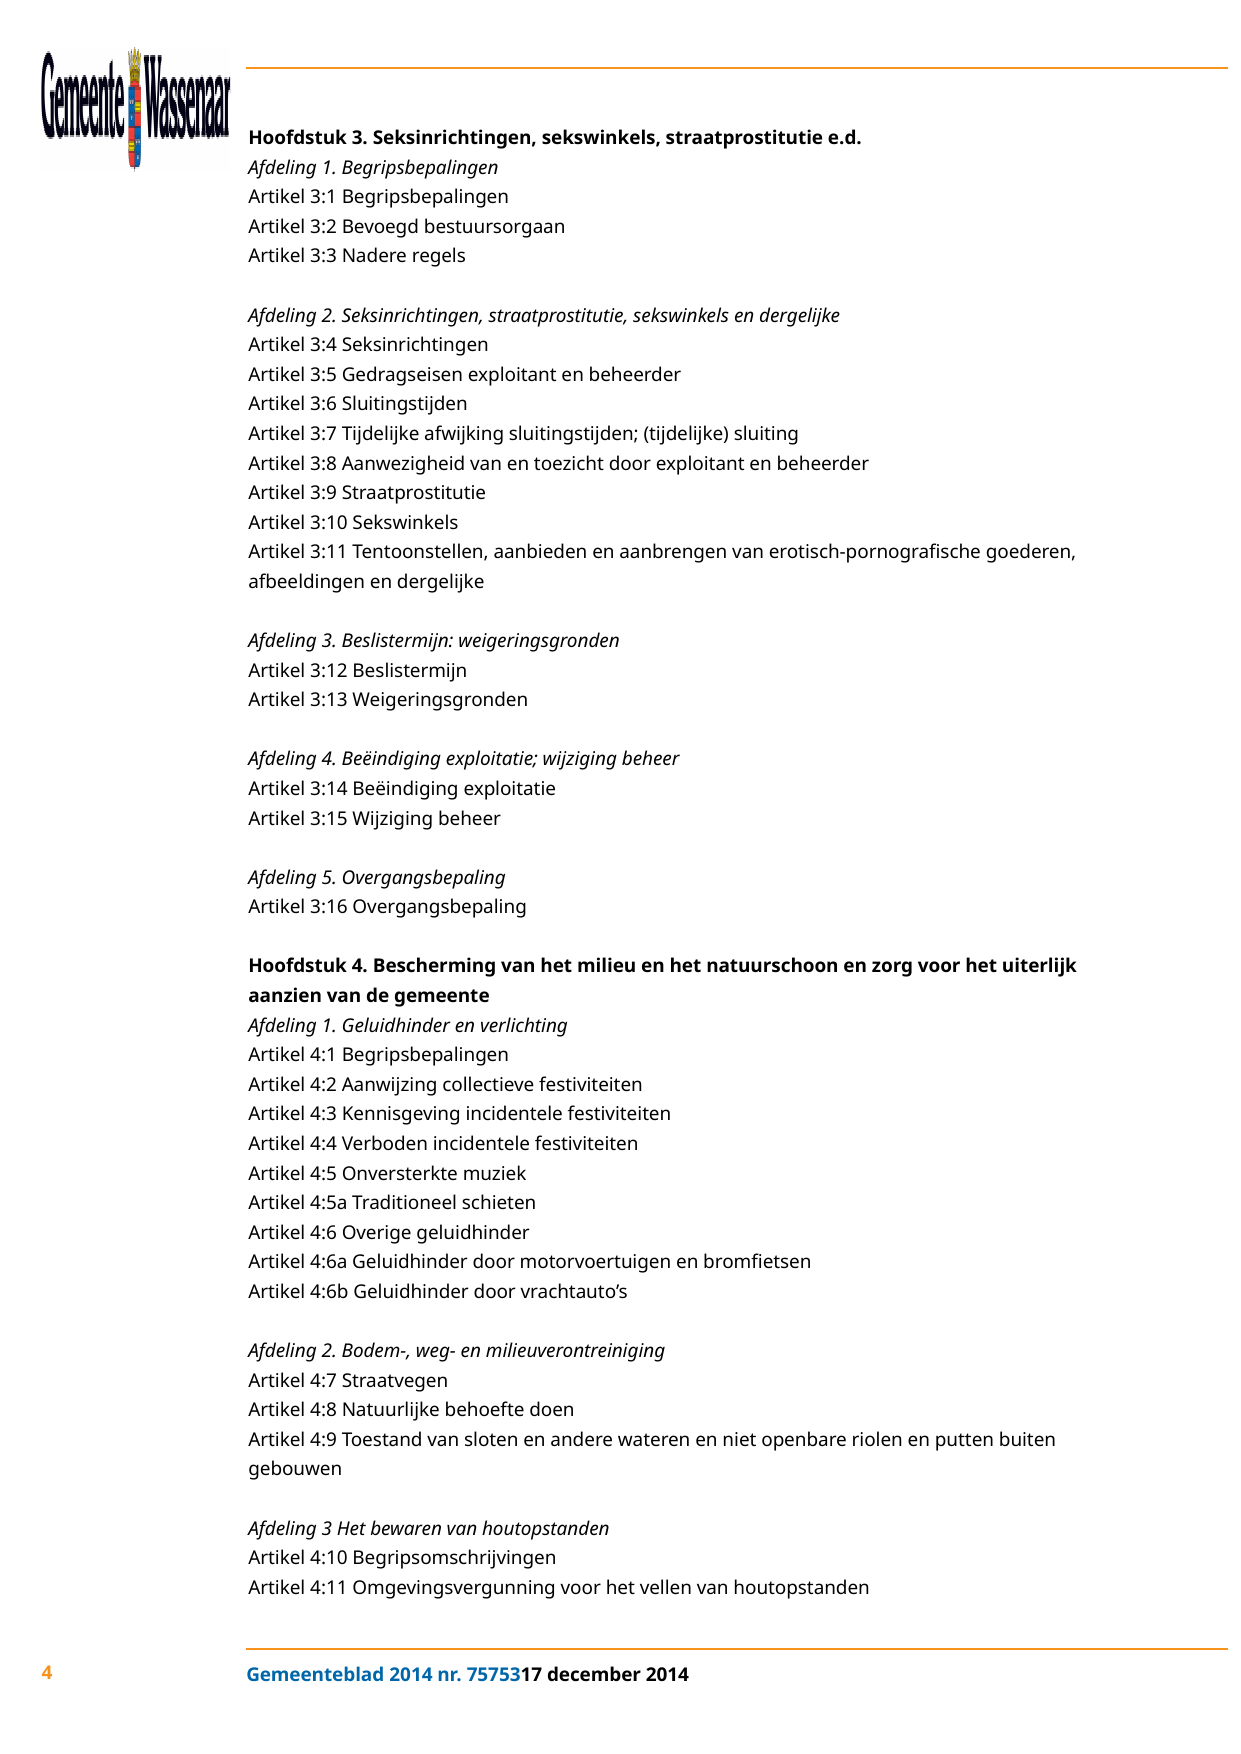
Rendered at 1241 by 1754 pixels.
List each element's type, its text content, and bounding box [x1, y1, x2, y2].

text Artikel 4:4 Verboden incidentele festiviteiten [248, 1130, 1152, 1156]
text Artikel 3:14 Beëindiging exploitatie [248, 775, 1152, 801]
text Artikel 4:6b Geluidhinder door vrachtauto’s [248, 1278, 1152, 1304]
text Hoofdstuk 4. Bescherming van het milieu en het natuurschoon en zorg voor het uiterlijk aanzien van de gemeente [248, 953, 1152, 1008]
text Artikel 4:10 Begripsomschrijvingen [248, 1544, 1152, 1570]
text Afdeling 2. Seksinrichtingen, straatprostitutie, sekswinkels en dergelijke [248, 302, 1152, 328]
text Artikel 3:4 Seksinrichtingen [248, 331, 1152, 357]
text Artikel 3:7 Tijdelijke afwijking sluitingstijden; (tijdelijke) sluiting [248, 420, 1152, 446]
text Artikel 3:3 Nadere regels [248, 243, 1152, 268]
text Afdeling 3. Beslistermijn: weigeringsgronden [248, 627, 1152, 653]
text Afdeling 1. Begripsbepalingen [248, 154, 1152, 180]
text Afdeling 2. Bodem-, weg- en milieuverontreiniging [248, 1337, 1152, 1363]
text Artikel 3:2 Bevoegd bestuursorgaan [248, 213, 1152, 239]
text Artikel 3:12 Beslistermijn [248, 657, 1152, 683]
text Afdeling 4. Beëindiging exploitatie; wijziging beheer [248, 746, 1152, 771]
text Hoofdstuk 3. Seksinrichtingen, sekswinkels, straatprostitutie e.d. [248, 124, 1152, 150]
text Artikel 4:6 Overige geluidhinder [248, 1219, 1152, 1245]
text Artikel 3:11 Tentoonstellen, aanbieden en aanbrengen van erotisch-pornografische goederen, afbeeldingen en dergelijke [248, 538, 1152, 594]
text Artikel 3:10 Sekswinkels [248, 509, 1152, 535]
text Artikel 4:5 Onversterkte muziek [248, 1160, 1152, 1186]
text Artikel 4:8 Natuurlijke behoefte doen [248, 1396, 1152, 1422]
text Afdeling 3 Het bewaren van houtopstanden [248, 1515, 1152, 1541]
text Artikel 4:6a Geluidhinder door motorvoertuigen en bromfietsen [248, 1248, 1152, 1274]
text Artikel 3:8 Aanwezigheid van en toezicht door exploitant en beheerder [248, 450, 1152, 476]
text Artikel 3:15 Wijziging beheer [248, 805, 1152, 831]
text Artikel 4:1 Begripsbepalingen [248, 1041, 1152, 1067]
text Artikel 3:5 Gedragseisen exploitant en beheerder [248, 361, 1152, 387]
text Artikel 3:9 Straatprostitutie [248, 479, 1152, 505]
text Afdeling 1. Geluidhinder en verlichting [248, 1012, 1152, 1038]
text Artikel 4:9 Toestand van sloten en andere wateren en niet openbare riolen en putten buiten gebouwen [248, 1426, 1152, 1481]
picture [41, 47, 231, 172]
text Afdeling 5. Overgangsbepaling [248, 864, 1152, 890]
text Artikel 3:16 Overgangsbepaling [248, 893, 1152, 919]
text Artikel 4:7 Straatvegen [248, 1367, 1152, 1393]
text Artikel 3:1 Begripsbepalingen [248, 183, 1152, 209]
text Artikel 4:2 Aanwijzing collectieve festiviteiten [248, 1071, 1152, 1097]
text Artikel 3:13 Weigeringsgronden [248, 686, 1152, 712]
text Artikel 4:11 Omgevingsvergunning voor het vellen van houtopstanden [248, 1574, 1152, 1600]
text Artikel 3:6 Sluitingstijden [248, 391, 1152, 416]
text Artikel 4:3 Kennisgeving incidentele festiviteiten [248, 1101, 1152, 1126]
text Artikel 4:5a Traditioneel schieten [248, 1189, 1152, 1215]
